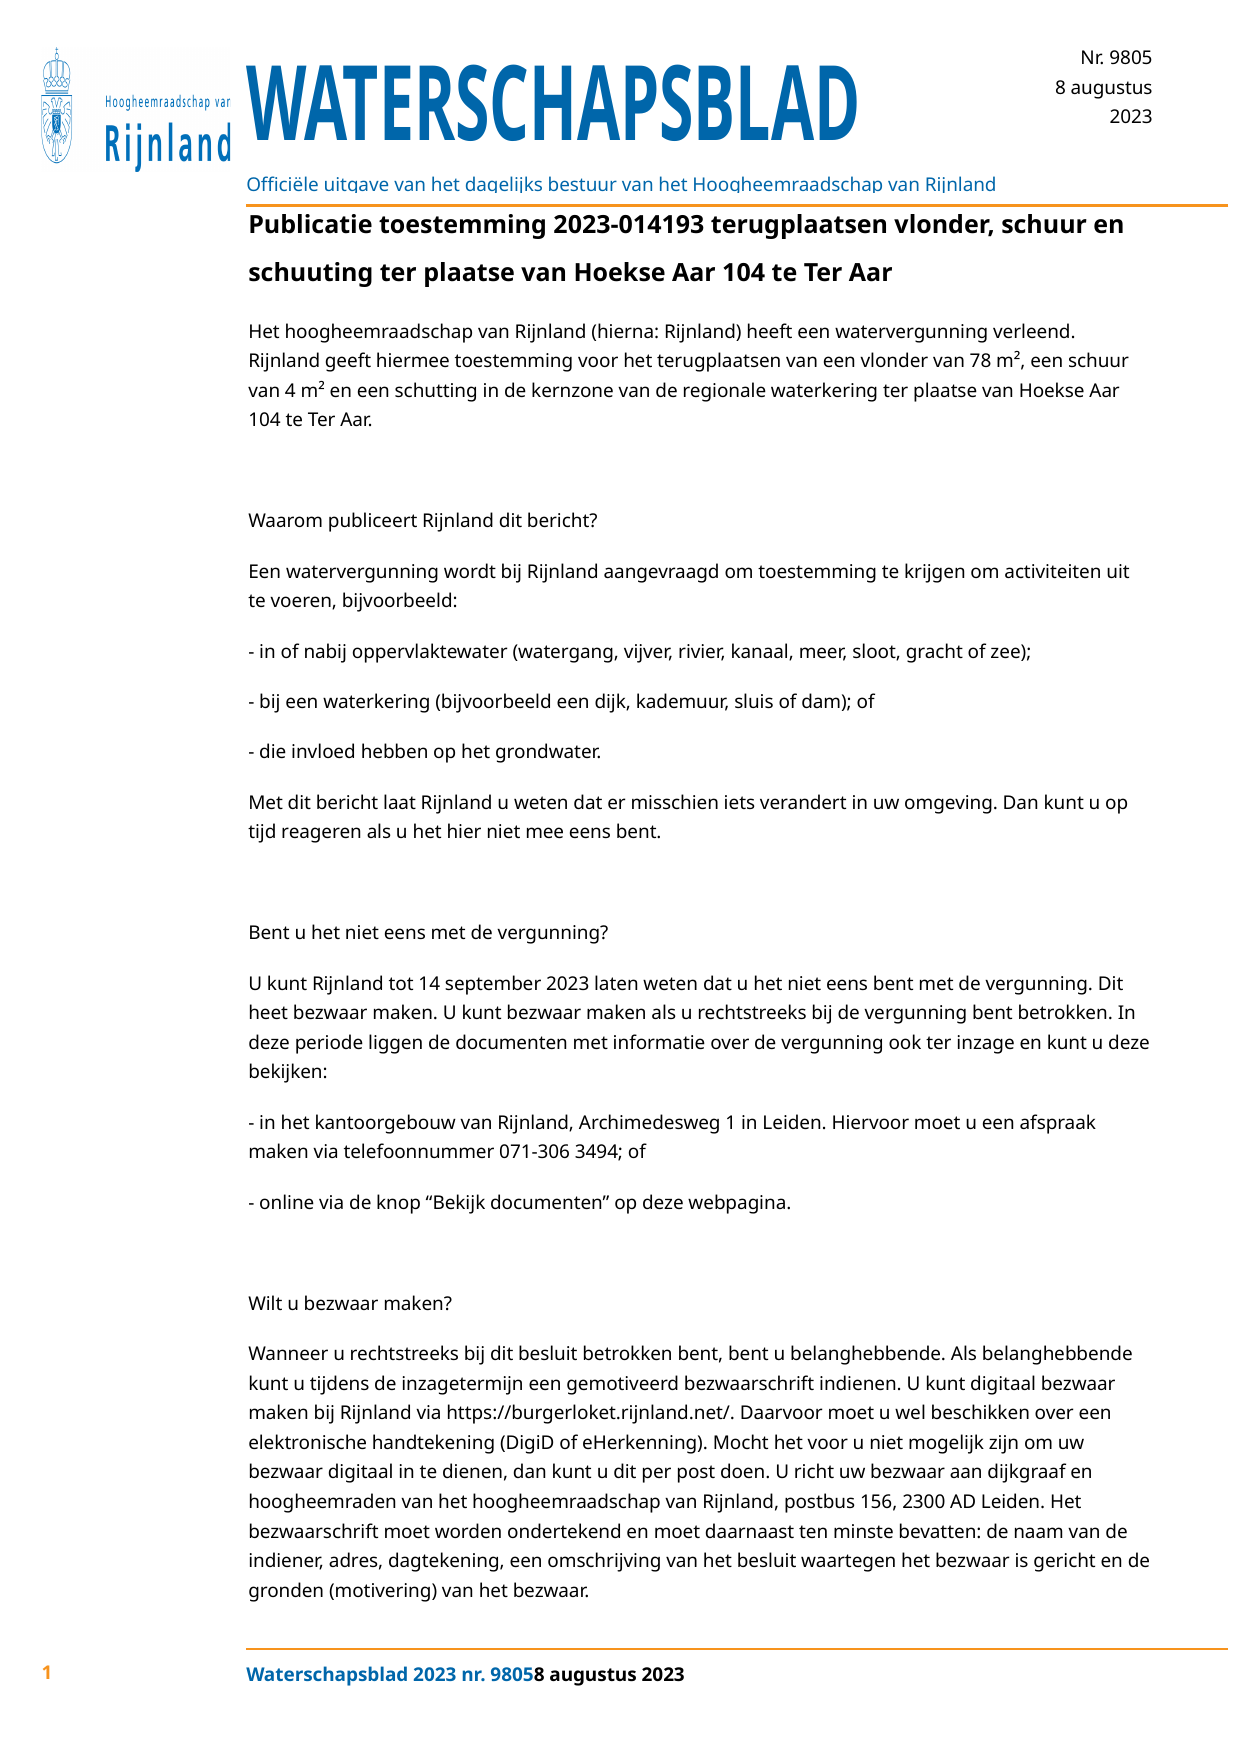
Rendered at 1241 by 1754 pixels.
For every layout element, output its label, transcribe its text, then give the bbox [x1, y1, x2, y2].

text - online via de knop “Bekijk documenten” op deze webpagina. [248, 1189, 1152, 1215]
picture [41, 47, 231, 172]
text - die invloed hebben op het grondwater. [248, 739, 1152, 764]
text Bent u het niet eens met de vergunning? [248, 919, 1152, 945]
text Publicatie toestemming 2023-014193 terugplaatsen vlonder, schuur en schuuting ter plaatse van Hoekse Aar 104 te Ter Aar [248, 207, 1152, 288]
text Met dit bericht laat Rijnland u weten dat er misschien iets verandert in uw omgeving. Dan kunt u op tijd reageren als u het hier niet mee eens bent. [248, 789, 1152, 844]
text - bij een waterkering (bijvoorbeeld een dijk, kademuur, sluis of dam); of [248, 688, 1152, 714]
text - in of nabij oppervlaktewater (watergang, vijver, rivier, kanaal, meer, sloot, gracht of zee); [248, 638, 1152, 664]
text Een watervergunning wordt bij Rijnland aangevraagd om toestemming te krijgen om activiteiten uit te voeren, bijvoorbeeld: [248, 558, 1152, 613]
text Wanneer u rechtstreeks bij dit besluit betrokken bent, bent u belanghebbende. Als belanghebbende kunt u tijdens de inzagetermijn een gemotiveerd bezwaarschrift indienen. U kunt digitaal bezwaar maken bij Rijnland via https://burgerloket.rijnland.net/. Daarvoor moet u wel beschikken over een elektronische handtekening (DigiD of eHerkenning). Mocht het voor u niet mogelijk zijn om uw bezwaar digitaal in te dienen, dan kunt u dit per post doen. U richt uw bezwaar aan dijkgraaf en hoogheemraden van het hoogheemraadschap van Rijnland, postbus 156, 2300 AD Leiden. Het bezwaarschrift moet worden ondertekend en moet daarnaast ten minste bevatten: de naam van de indiener, adres, dagtekening, een omschrijving van het besluit waartegen het bezwaar is gericht en de gronden (motivering) van het bezwaar. [248, 1340, 1152, 1603]
text Waarom publiceert Rijnland dit bericht? [248, 507, 1152, 533]
text - in het kantoorgebouw van Rijnland, Archimedesweg 1 in Leiden. Hiervoor moet u een afspraak maken via telefoonnummer 071-306 3494; of [248, 1109, 1152, 1164]
text U kunt Rijnland tot 14 september 2023 laten weten dat u het niet eens bent met de vergunning. Dit heet bezwaar maken. U kunt bezwaar maken als u rechtstreeks bij de vergunning bent betrokken. In deze periode liggen de documenten met informatie over de vergunning ook ter inzage en kunt u deze bekijken: [248, 970, 1152, 1084]
text Wilt u bezwaar maken? [248, 1290, 1152, 1316]
text Het hoogheemraadschap van Rijnland (hierna: Rijnland) heeft een watervergunning verleend. Rijnland geeft hiermee toestemming voor het terugplaatsen van een vlonder van 78 m², een schuur van 4 m² en een schutting in de kernzone van de regionale waterkering ter plaatse van Hoekse Aar 104 te Ter Aar. [248, 318, 1152, 432]
